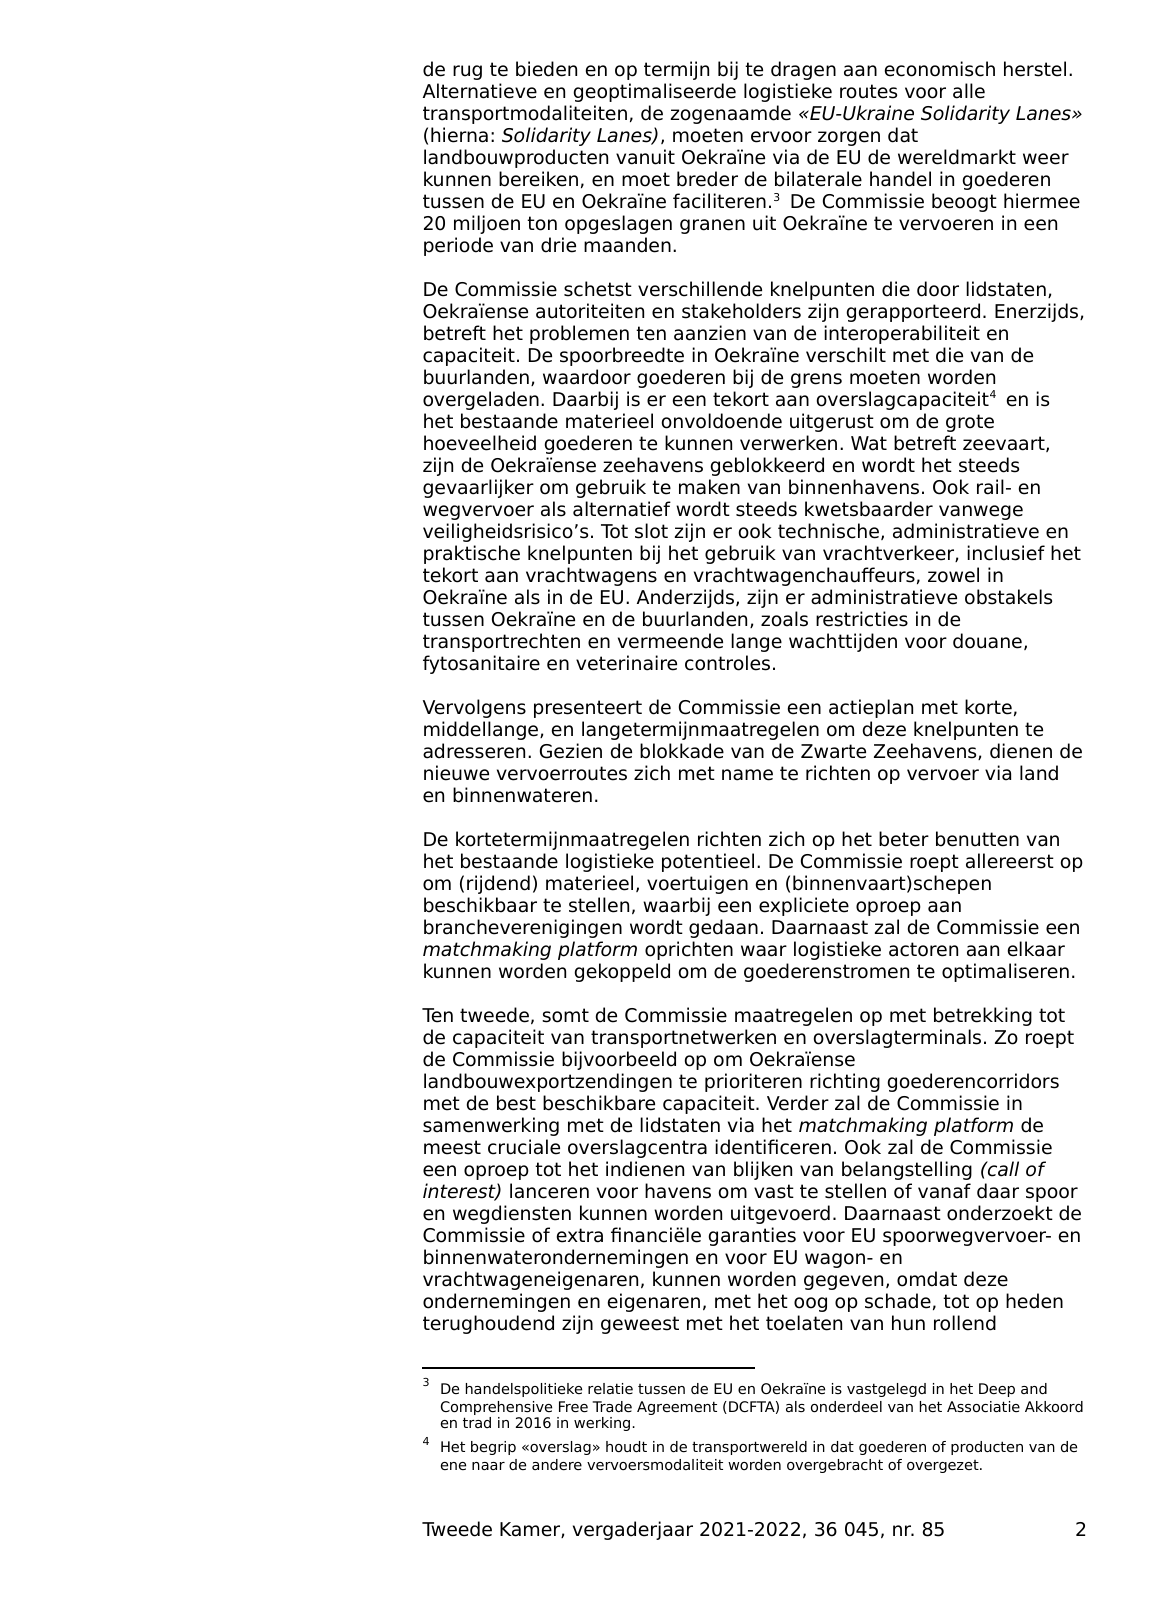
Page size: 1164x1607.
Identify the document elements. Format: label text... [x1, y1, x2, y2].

text De handelspolitieke relatie tussen de EU en Oekraïne is vastgelegd in het Deep and Comprehensive Free Trade Agreement (DCFTA) als onderdeel van het Associatie Akkoord en trad in 2016 in werking. [422, 1377, 1087, 1432]
text Vervolgens presenteert de Commissie een actieplan met korte, middellange, en langetermijnmaatregelen om deze knelpunten te adresseren. Gezien de blokkade van de Zwarte Zeehavens, dienen de nieuwe vervoerroutes zich met name te richten op vervoer via land en binnenwateren. [422, 697, 1087, 807]
text Het begrip «overslag» houdt in de transportwereld in dat goederen of producten van de ene naar de andere vervoersmodaliteit worden overgebracht of overgezet. [422, 1435, 1087, 1474]
text De kortetermijnmaatregelen richten zich op het beter benutten van het bestaande logistieke potentieel. De Commissie roept allereerst op om (rijdend) materieel, voertuigen en (binnenvaart)schepen beschikbaar te stellen, waarbij een expliciete oproep aan brancheverenigingen wordt gedaan. Daarnaast zal de Commissie een matchmaking platform oprichten waar logistieke actoren aan elkaar kunnen worden gekoppeld om de goederenstromen te optimaliseren. [422, 829, 1087, 983]
text Ten tweede, somt de Commissie maatregelen op met betrekking tot de capaciteit van transportnetwerken en overslagterminals. Zo roept de Commissie bijvoorbeeld op om Oekraïense landbouwexportzendingen te prioriteren richting goederencorridors met de best beschikbare capaciteit. Verder zal de Commissie in samenwerking met de lidstaten via het matchmaking platform de meest cruciale overslagcentra identificeren. Ook zal de Commissie een oproep tot het indienen van blijken van belangstelling (call of interest) lanceren voor havens om vast te stellen of vanaf daar spoor en wegdiensten kunnen worden uitgevoerd. Daarnaast onderzoekt de Commissie of extra financiële garanties voor EU spoorwegvervoer- en binnenwaterondernemingen en voor EU wagon- en vrachtwageneigenaren, kunnen worden gegeven, omdat deze ondernemingen en eigenaren, met het oog op schade, tot op heden terughoudend zijn geweest met het toelaten van hun rollend [422, 1005, 1087, 1335]
text De Commissie schetst verschillende knelpunten die door lidstaten, Oekraïense autoriteiten en stakeholders zijn gerapporteerd. Enerzijds, betreft het problemen ten aanzien van de interoperabiliteit en capaciteit. De spoorbreedte in Oekraïne verschilt met die van de buurlanden, waardoor goederen bij de grens moeten worden overgeladen. Daarbij is er een tekort aan overslagcapaciteit en is het bestaande materieel onvoldoende uitgerust om de grote hoeveelheid goederen te kunnen verwerken. Wat betreft zeevaart, zijn de Oekraïense zeehavens geblokkeerd en wordt het steeds gevaarlijker om gebruik te maken van binnenhavens. Ook rail- en wegvervoer als alternatief wordt steeds kwetsbaarder vanwege veiligheidsrisico’s. Tot slot zijn er ook technische, administratieve en praktische knelpunten bij het gebruik van vrachtverkeer, inclusief het tekort aan vrachtwagens en vrachtwagenchauffeurs, zowel in Oekraïne als in de EU. Anderzijds, zijn er administratieve obstakels tussen Oekraïne en de buurlanden, zoals restricties in de transportrechten en vermeende lange wachttijden voor douane, fytosanitaire en veterinaire controles. [422, 279, 1087, 675]
text de rug te bieden en op termijn bij te dragen aan economisch herstel. Alternatieve en geoptimaliseerde logistieke routes voor alle transportmodaliteiten, de zogenaamde «EU-Ukraine Solidarity Lanes» (hierna: Solidarity Lanes), moeten ervoor zorgen dat landbouwproducten vanuit Oekraïne via de EU de wereldmarkt weer kunnen bereiken, en moet breder de bilaterale handel in goederen tussen de EU en Oekraïne faciliteren. De Commissie beoogt hiermee 20 miljoen ton opgeslagen granen uit Oekraïne te vervoeren in een periode van drie maanden. [422, 59, 1087, 257]
